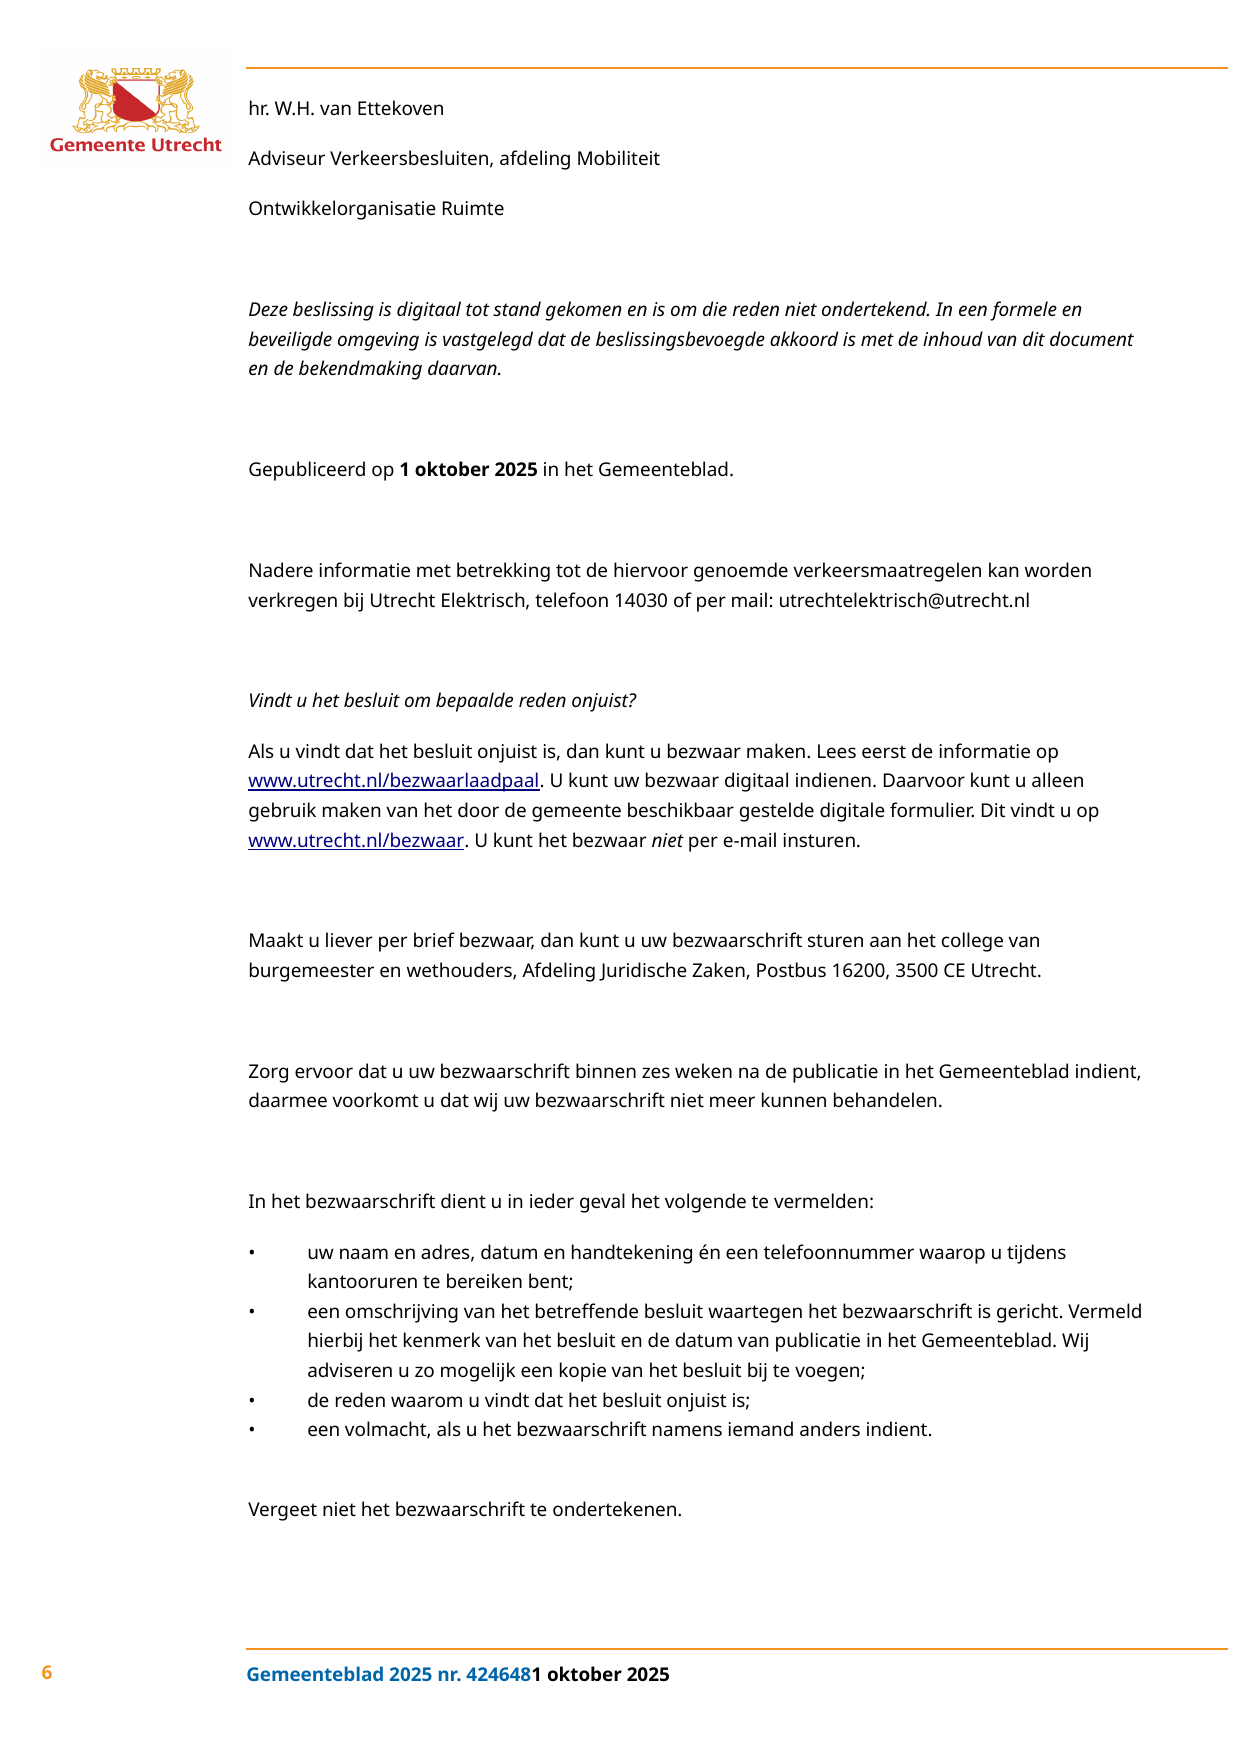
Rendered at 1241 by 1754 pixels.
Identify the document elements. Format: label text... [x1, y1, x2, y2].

list de reden waarom u vindt dat het besluit onjuist is; [248, 1387, 1152, 1413]
text Nadere informatie met betrekking tot de hiervoor genoemde verkeersmaatregelen kan worden verkregen bij Utrecht Elektrisch, telefoon 14030 of per mail: utrechtelektrisch@utrecht.nl [248, 557, 1152, 613]
picture [41, 47, 231, 172]
text In het bezwaarschrift dient u in ieder geval het volgende te vermelden: [248, 1188, 1152, 1214]
text Vindt u het besluit om bepaalde reden onjuist? [248, 688, 1152, 713]
text hr. W.H. van Ettekoven [248, 95, 1152, 121]
text Adviseur Verkeersbesluiten, afdeling Mobiliteit [248, 145, 1152, 171]
text Gepubliceerd op 1 oktober 2025 in het Gemeenteblad. [248, 456, 1152, 482]
text Als u vindt dat het besluit onjuist is, dan kunt u bezwaar maken. Lees eerst de informatie op www.utrecht.nl/bezwaarlaadpaal. U kunt uw bezwaar digitaal indienen. Daarvoor kunt u alleen gebruik maken van het door de gemeente beschikbaar gestelde digitale formulier. Dit vindt u op www.utrecht.nl/bezwaar. U kunt het bezwaar niet per e-mail insturen. [248, 738, 1152, 853]
list een volmacht, als u het bezwaarschrift namens iemand anders indient. [248, 1416, 1152, 1442]
list een omschrijving van het betreffende besluit waartegen het bezwaarschrift is gericht. Vermeld hierbij het kenmerk van het besluit en de datum van publicatie in het Gemeenteblad. Wij adviseren u zo mogelijk een kopie van het besluit bij te voegen; [248, 1298, 1152, 1383]
text Deze beslissing is digitaal tot stand gekomen en is om die reden niet ondertekend. In een formele en beveiligde omgeving is vastgelegd dat de beslissingsbevoegde akkoord is met de inhoud van dit document en de bekendmaking daarvan. [248, 296, 1152, 381]
list uw naam en adres, datum en handtekening én een telefoonnummer waarop u tijdens kantooruren te bereiken bent; [248, 1239, 1152, 1294]
text Maakt u liever per brief bezwaar, dan kunt u uw bezwaarschrift sturen aan het college van burgemeester en wethouders, Afdeling Juridische Zaken, Postbus 16200, 3500 CE Utrecht. [248, 928, 1152, 983]
text Vergeet niet het bezwaarschrift te ondertekenen. [248, 1496, 1152, 1522]
text Zorg ervoor dat u uw bezwaarschrift binnen zes weken na de publicatie in het Gemeenteblad indient, daarmee voorkomt u dat wij uw bezwaarschrift niet meer kunnen behandelen. [248, 1058, 1152, 1113]
text Ontwikkelorganisatie Ruimte [248, 196, 1152, 221]
